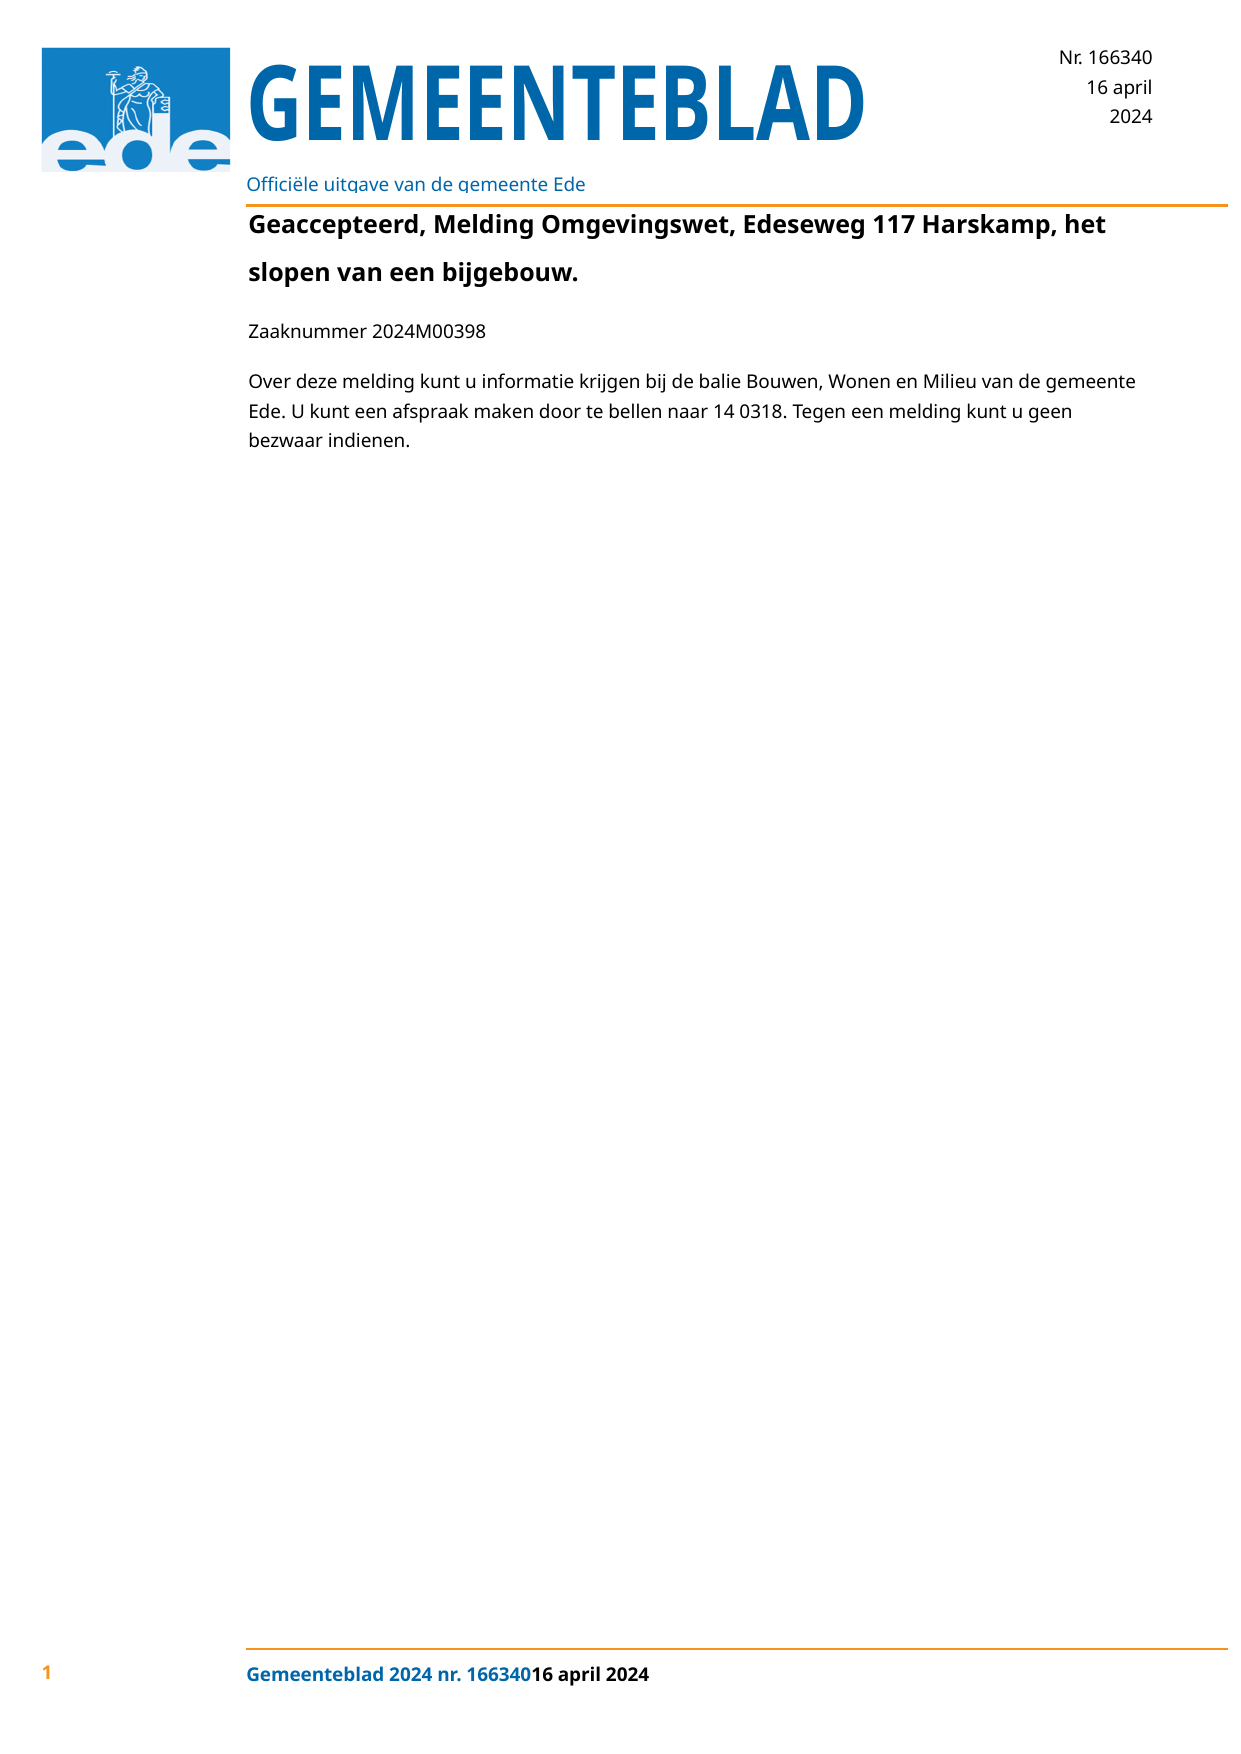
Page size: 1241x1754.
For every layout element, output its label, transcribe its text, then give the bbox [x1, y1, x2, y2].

text Over deze melding kunt u informatie krijgen bij de balie Bouwen, Wonen en Milieu van de gemeente Ede. U kunt een afspraak maken door te bellen naar 14 0318. Tegen een melding kunt u geen bezwaar indienen. [248, 368, 1152, 453]
text Geaccepteerd, Melding Omgevingswet, Edeseweg 117 Harskamp, het slopen van een bijgebouw. [248, 207, 1152, 288]
picture [41, 47, 231, 172]
text Zaaknummer 2024M00398 [248, 318, 1152, 344]
